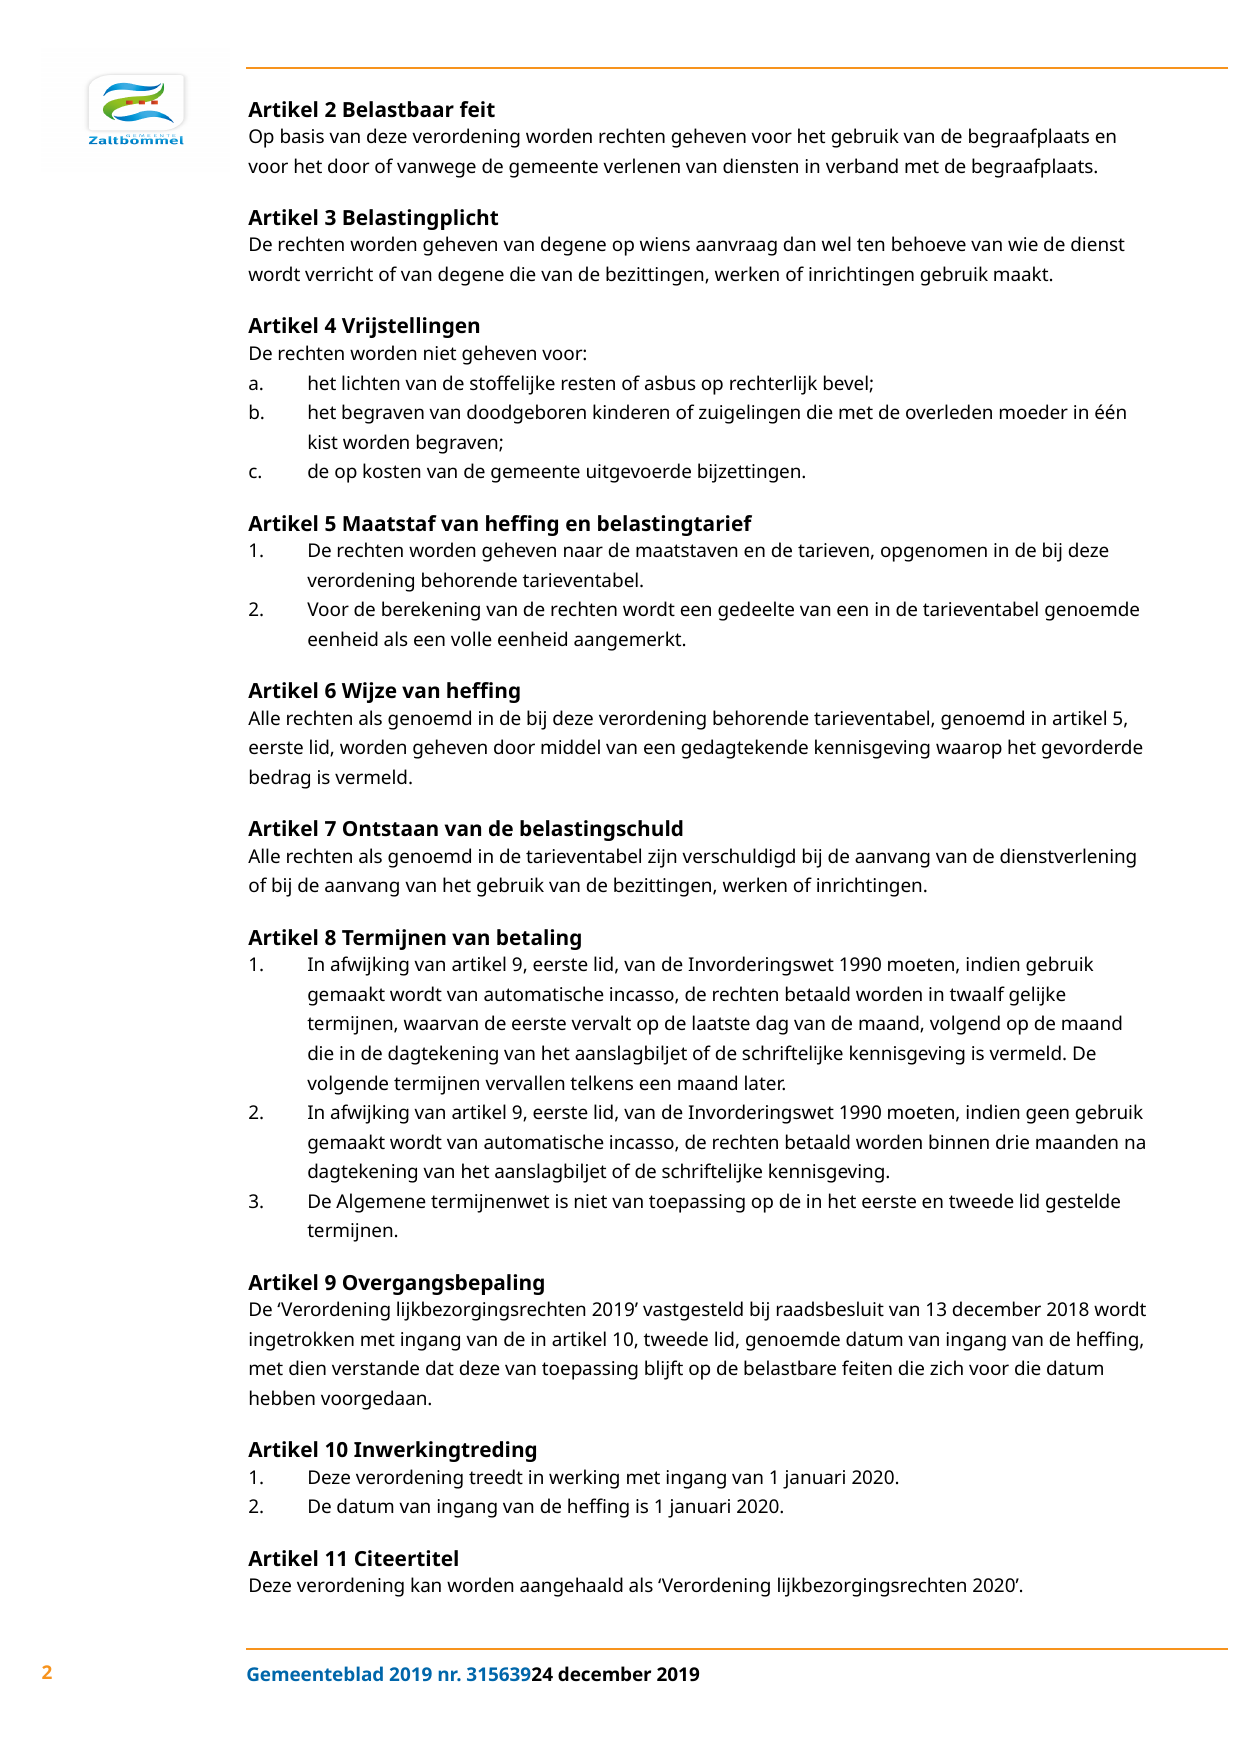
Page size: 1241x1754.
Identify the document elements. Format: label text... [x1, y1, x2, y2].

list In afwijking van artikel 9, eerste lid, van de Invorderingswet 1990 moeten, indien geen gebruik gemaakt wordt van automatische incasso, de rechten betaald worden binnen drie maanden na dagtekening van het aanslagbiljet of de schriftelijke kennisgeving. [248, 1099, 1152, 1184]
text Artikel 3 Belastingplicht [248, 203, 1152, 232]
text Artikel 5 Maatstaf van heffing en belastingtarief [248, 509, 1152, 537]
list De Algemene termijnenwet is niet van toepassing op de in het eerste en tweede lid gestelde termijnen. [248, 1188, 1152, 1243]
text Artikel 9 Overgangsbepaling [248, 1268, 1152, 1296]
list In afwijking van artikel 9, eerste lid, van de Invorderingswet 1990 moeten, indien gebruik gemaakt wordt van automatische incasso, de rechten betaald worden in twaalf gelijke termijnen, waarvan de eerste vervalt op de laatste dag van de maand, volgend op de maand die in de dagtekening van het aanslagbiljet of de schriftelijke kennisgeving is vermeld. De volgende termijnen vervallen telkens een maand later. [248, 951, 1152, 1095]
text Artikel 8 Termijnen van betaling [248, 923, 1152, 951]
text De rechten worden niet geheven voor: [248, 340, 1152, 366]
text Alle rechten als genoemd in de tarieventabel zijn verschuldigd bij de aanvang van de dienstverlening of bij de aanvang van het gebruik van de bezittingen, werken of inrichtingen. [248, 843, 1152, 898]
list het lichten van de stoffelijke resten of asbus op rechterlijk bevel; [248, 370, 1152, 395]
text De rechten worden geheven van degene op wiens aanvraag dan wel ten behoeve van wie de dienst wordt verricht of van degene die van de bezittingen, werken of inrichtingen gebruik maakt. [248, 232, 1152, 287]
text Op basis van deze verordening worden rechten geheven voor het gebruik van de begraafplaats en voor het door of vanwege de gemeente verlenen van diensten in verband met de begraafplaats. [248, 123, 1152, 178]
text Artikel 10 Inwerkingtreding [248, 1436, 1152, 1464]
text Artikel 2 Belastbaar feit [248, 95, 1152, 123]
list de op kosten van de gemeente uitgevoerde bijzettingen. [248, 458, 1152, 484]
text Deze verordening kan worden aangehaald als ‘Verordening lijkbezorgingsrechten 2020’. [248, 1572, 1152, 1598]
list De rechten worden geheven naar de maatstaven en de tarieven, opgenomen in de bij deze verordening behorende tarieventabel. [248, 537, 1152, 593]
text De ‘Verordening lijkbezorgingsrechten 2019’ vastgesteld bij raadsbesluit van 13 december 2018 wordt ingetrokken met ingang van de in artikel 10, tweede lid, genoemde datum van ingang van de heffing, met dien verstande dat deze van toepassing blijft op de belastbare feiten die zich voor die datum hebben voorgedaan. [248, 1296, 1152, 1411]
text Artikel 11 Citeertitel [248, 1544, 1152, 1572]
text Artikel 6 Wijze van heffing [248, 676, 1152, 705]
list het begraven van doodgeboren kinderen of zuigelingen die met de overleden moeder in één kist worden begraven; [248, 399, 1152, 454]
picture [41, 47, 231, 172]
text Artikel 4 Vrijstellingen [248, 312, 1152, 340]
list Voor de berekening van de rechten wordt een gedeelte van een in de tarieventabel genoemde eenheid als een volle eenheid aangemerkt. [248, 596, 1152, 652]
list Deze verordening treedt in werking met ingang van 1 januari 2020. [248, 1464, 1152, 1490]
text Artikel 7 Ontstaan van de belastingschuld [248, 814, 1152, 843]
list De datum van ingang van de heffing is 1 januari 2020. [248, 1494, 1152, 1519]
text Alle rechten als genoemd in de bij deze verordening behorende tarieventabel, genoemd in artikel 5, eerste lid, worden geheven door middel van een gedagtekende kennisgeving waarop het gevorderde bedrag is vermeld. [248, 705, 1152, 790]
